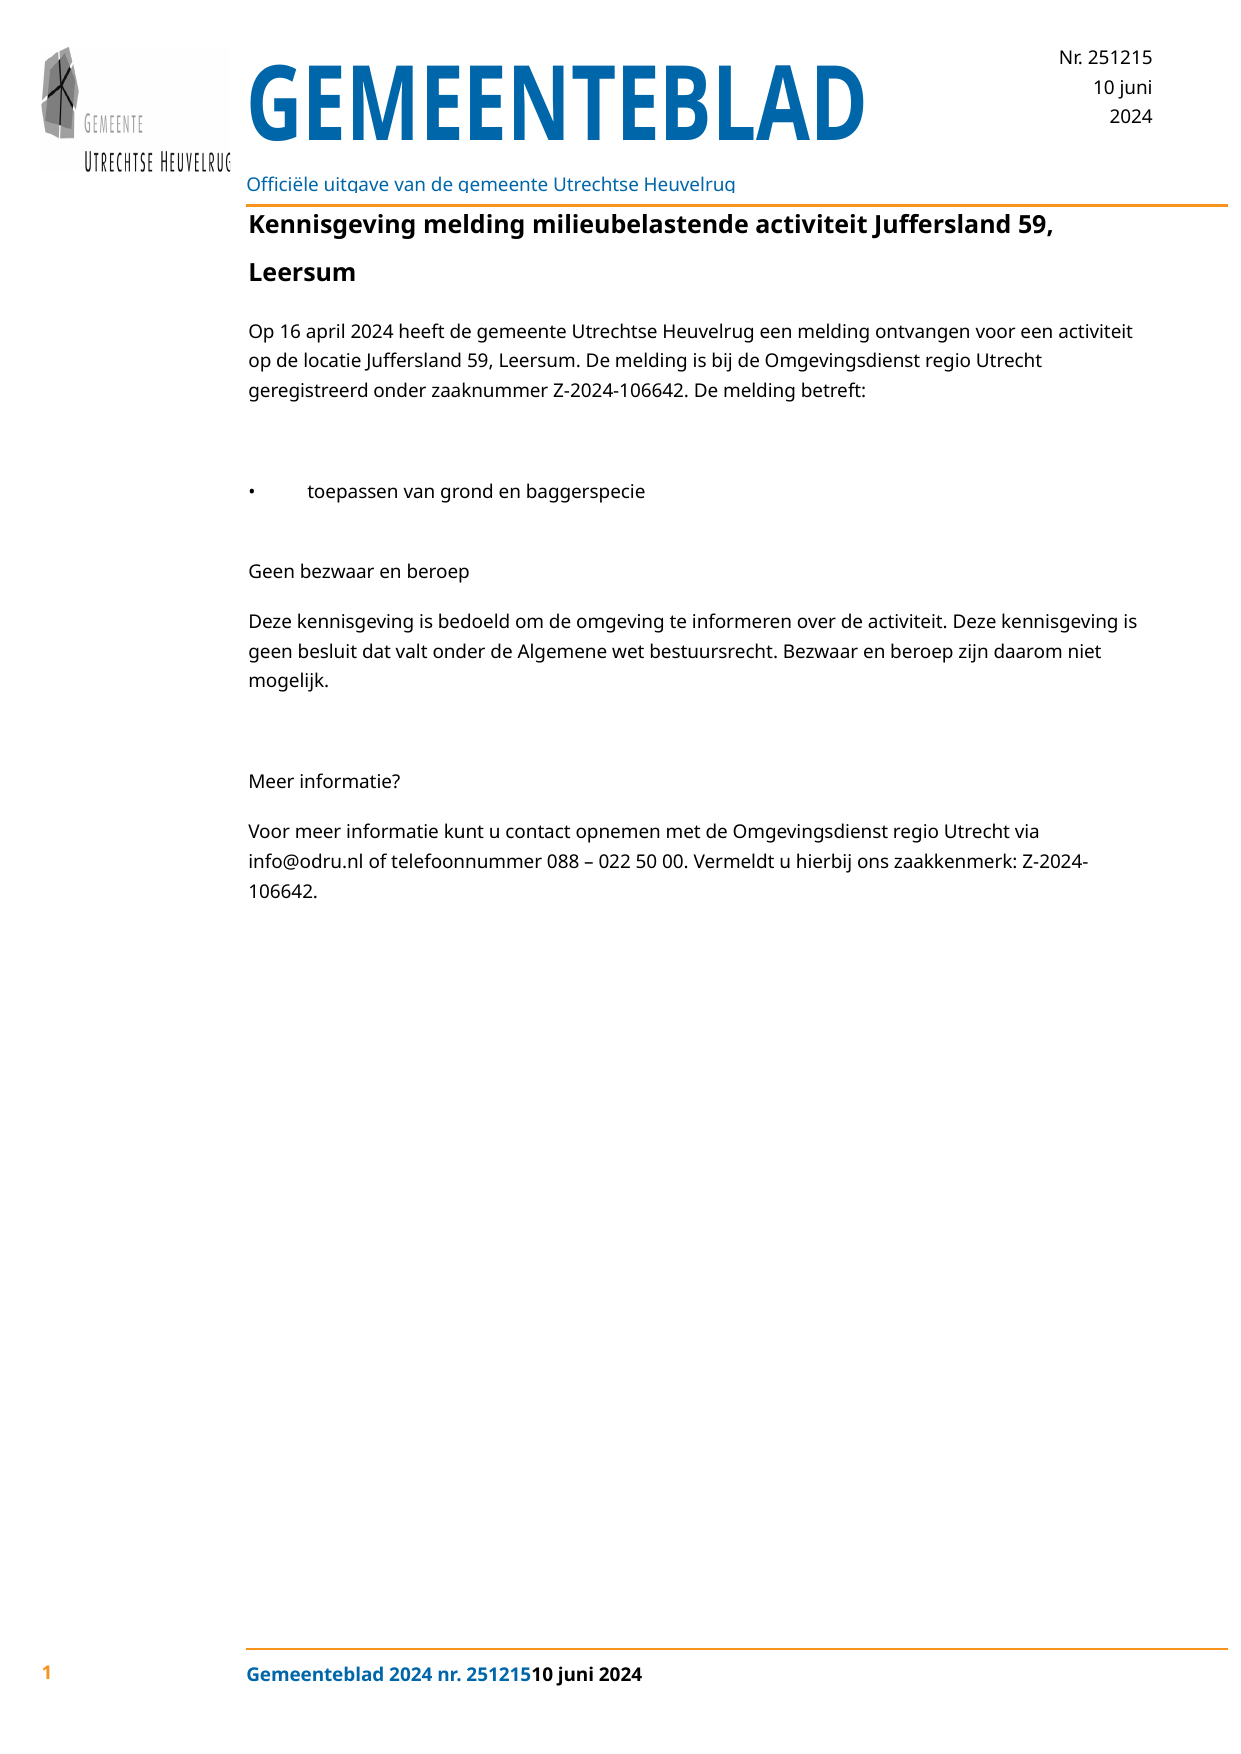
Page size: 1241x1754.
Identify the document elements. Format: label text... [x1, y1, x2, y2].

text Op 16 april 2024 heeft de gemeente Utrechtse Heuvelrug een melding ontvangen voor een activiteit op de locatie Juffersland 59, Leersum. De melding is bij de Omgevingsdienst regio Utrecht geregistreerd onder zaaknummer Z-2024-106642. De melding betreft: [248, 318, 1152, 403]
text Deze kennisgeving is bedoeld om de omgeving te informeren over de activiteit. Deze kennisgeving is geen besluit dat valt onder de Algemene wet bestuursrecht. Bezwaar en beroep zijn daarom niet mogelijk. [248, 608, 1152, 693]
text Meer informatie? [248, 768, 1152, 794]
text Geen bezwaar en beroep [248, 558, 1152, 584]
text Voor meer informatie kunt u contact opnemen met de Omgevingsdienst regio Utrecht via info@odru.nl of telefoonnummer 088 – 022 50 00. Vermeldt u hierbij ons zaakkenmerk: Z-2024-106642. [248, 819, 1152, 904]
text Kennisgeving melding milieubelastende activiteit Juffersland 59, Leersum [248, 207, 1152, 288]
picture [41, 47, 231, 172]
list toepassen van grond en baggerspecie [248, 478, 1152, 504]
